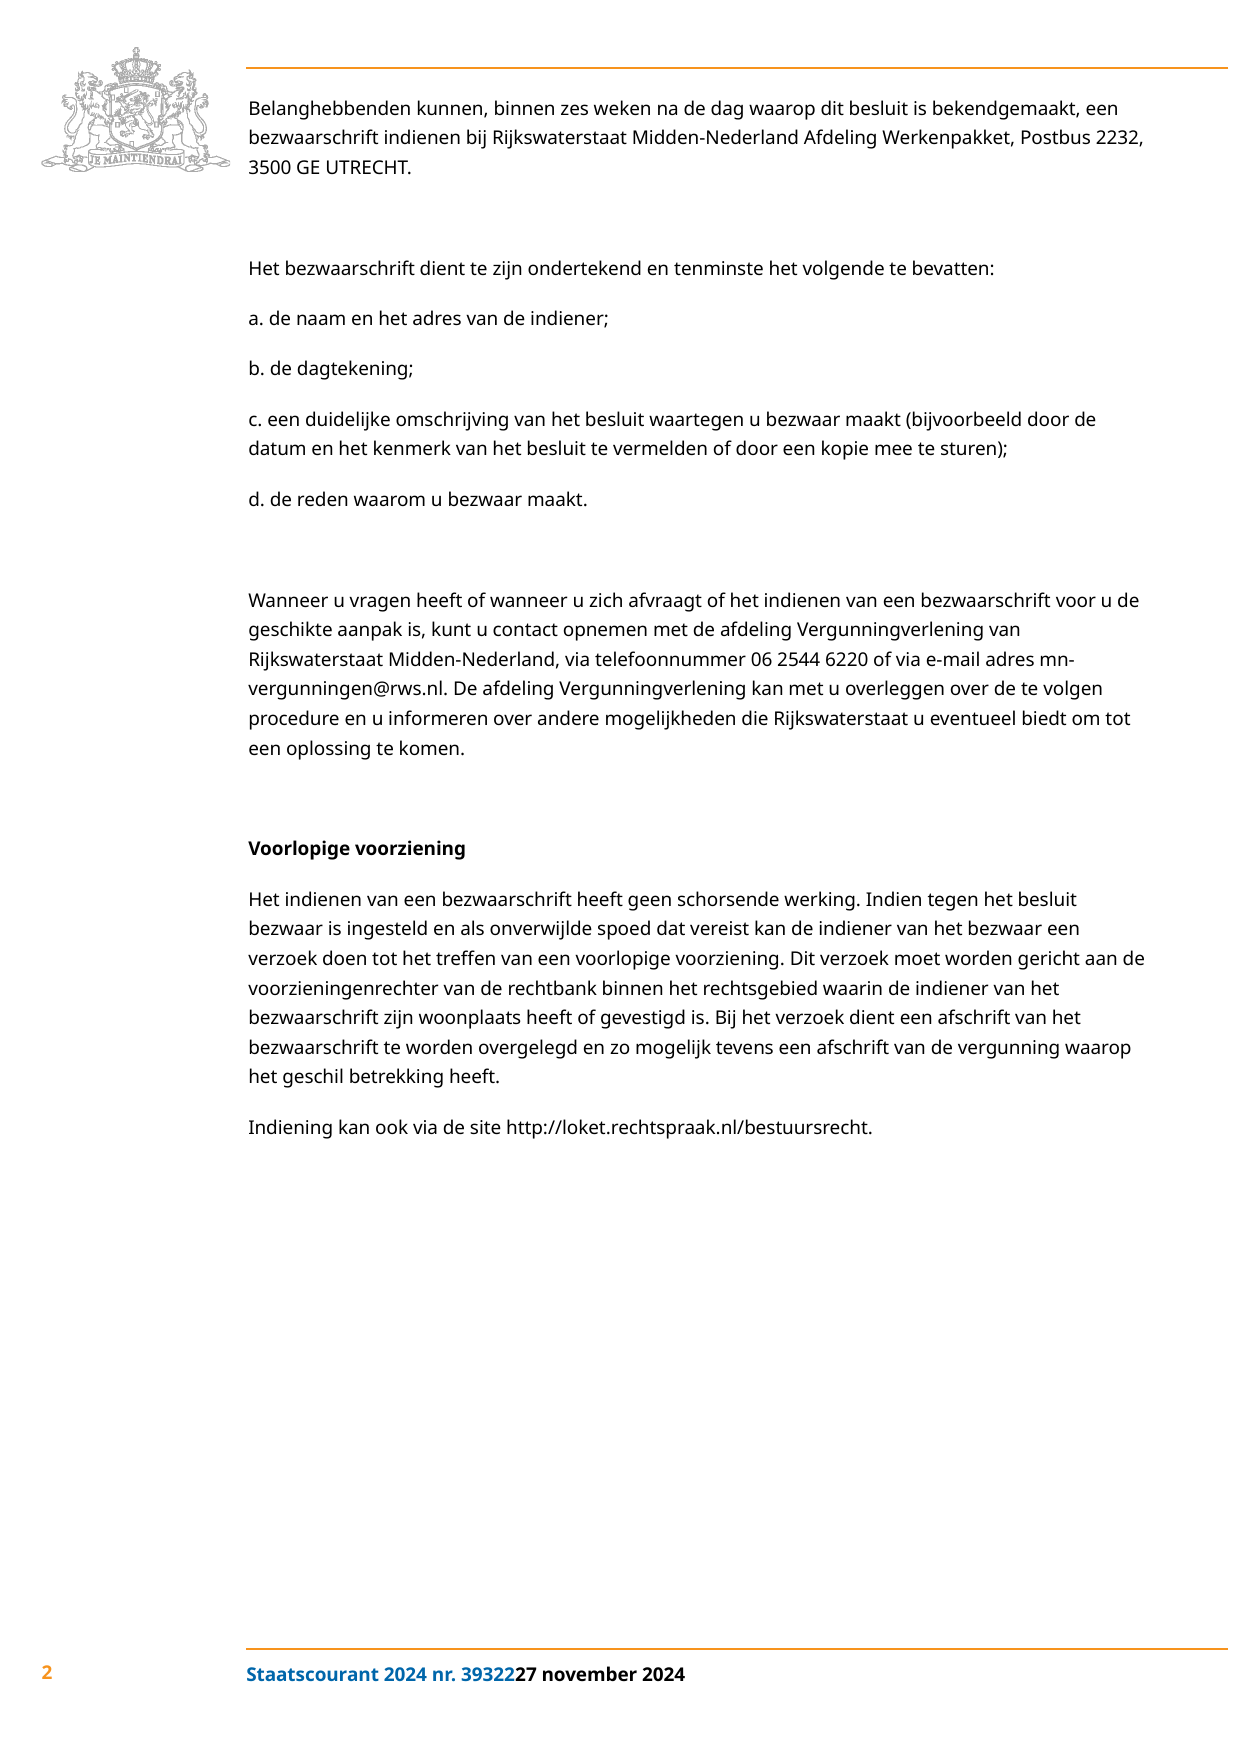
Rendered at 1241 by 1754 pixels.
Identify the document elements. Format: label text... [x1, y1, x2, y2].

text Voorlopige voorziening [248, 836, 1152, 861]
text d. de reden waarom u bezwaar maakt. [248, 486, 1152, 512]
picture [41, 47, 231, 172]
text b. de dagtekening; [248, 356, 1152, 381]
text Belanghebbenden kunnen, binnen zes weken na de dag waarop dit besluit is bekendgemaakt, een bezwaarschrift indienen bij Rijkswaterstaat Midden-Nederland Afdeling Werkenpakket, Postbus 2232, 3500 GE UTRECHT. [248, 95, 1152, 180]
text a. de naam en het adres van de indiener; [248, 305, 1152, 331]
text Het indienen van een bezwaarschrift heeft geen schorsende werking. Indien tegen het besluit bezwaar is ingesteld en als onverwijlde spoed dat vereist kan de indiener van het bezwaar een verzoek doen tot het treffen van een voorlopige voorziening. Dit verzoek moet worden gericht aan de voorzieningenrechter van de rechtbank binnen het rechtsgebied waarin de indiener van het bezwaarschrift zijn woonplaats heeft of gevestigd is. Bij het verzoek dient een afschrift van het bezwaarschrift te worden overgelegd en zo mogelijk tevens een afschrift van de vergunning waarop het geschil betrekking heeft. [248, 886, 1152, 1089]
text Indiening kan ook via de site http://loket.rechtspraak.nl/bestuursrecht. [248, 1114, 1152, 1140]
text Het bezwaarschrift dient te zijn ondertekend en tenminste het volgende te bevatten: [248, 255, 1152, 281]
text Wanneer u vragen heeft of wanneer u zich afvraagt of het indienen van een bezwaarschrift voor u de geschikte aanpak is, kunt u contact opnemen met de afdeling Vergunningverlening van Rijkswaterstaat Midden-Nederland, via telefoonnummer 06 2544 6220 of via e-mail adres mn-vergunningen@rws.nl. De afdeling Vergunningverlening kan met u overleggen over de te volgen procedure en u informeren over andere mogelijkheden die Rijkswaterstaat u eventueel biedt om tot een oplossing te komen. [248, 587, 1152, 761]
text c. een duidelijke omschrijving van het besluit waartegen u bezwaar maakt (bijvoorbeeld door de datum en het kenmerk van het besluit te vermelden of door een kopie mee te sturen); [248, 406, 1152, 461]
